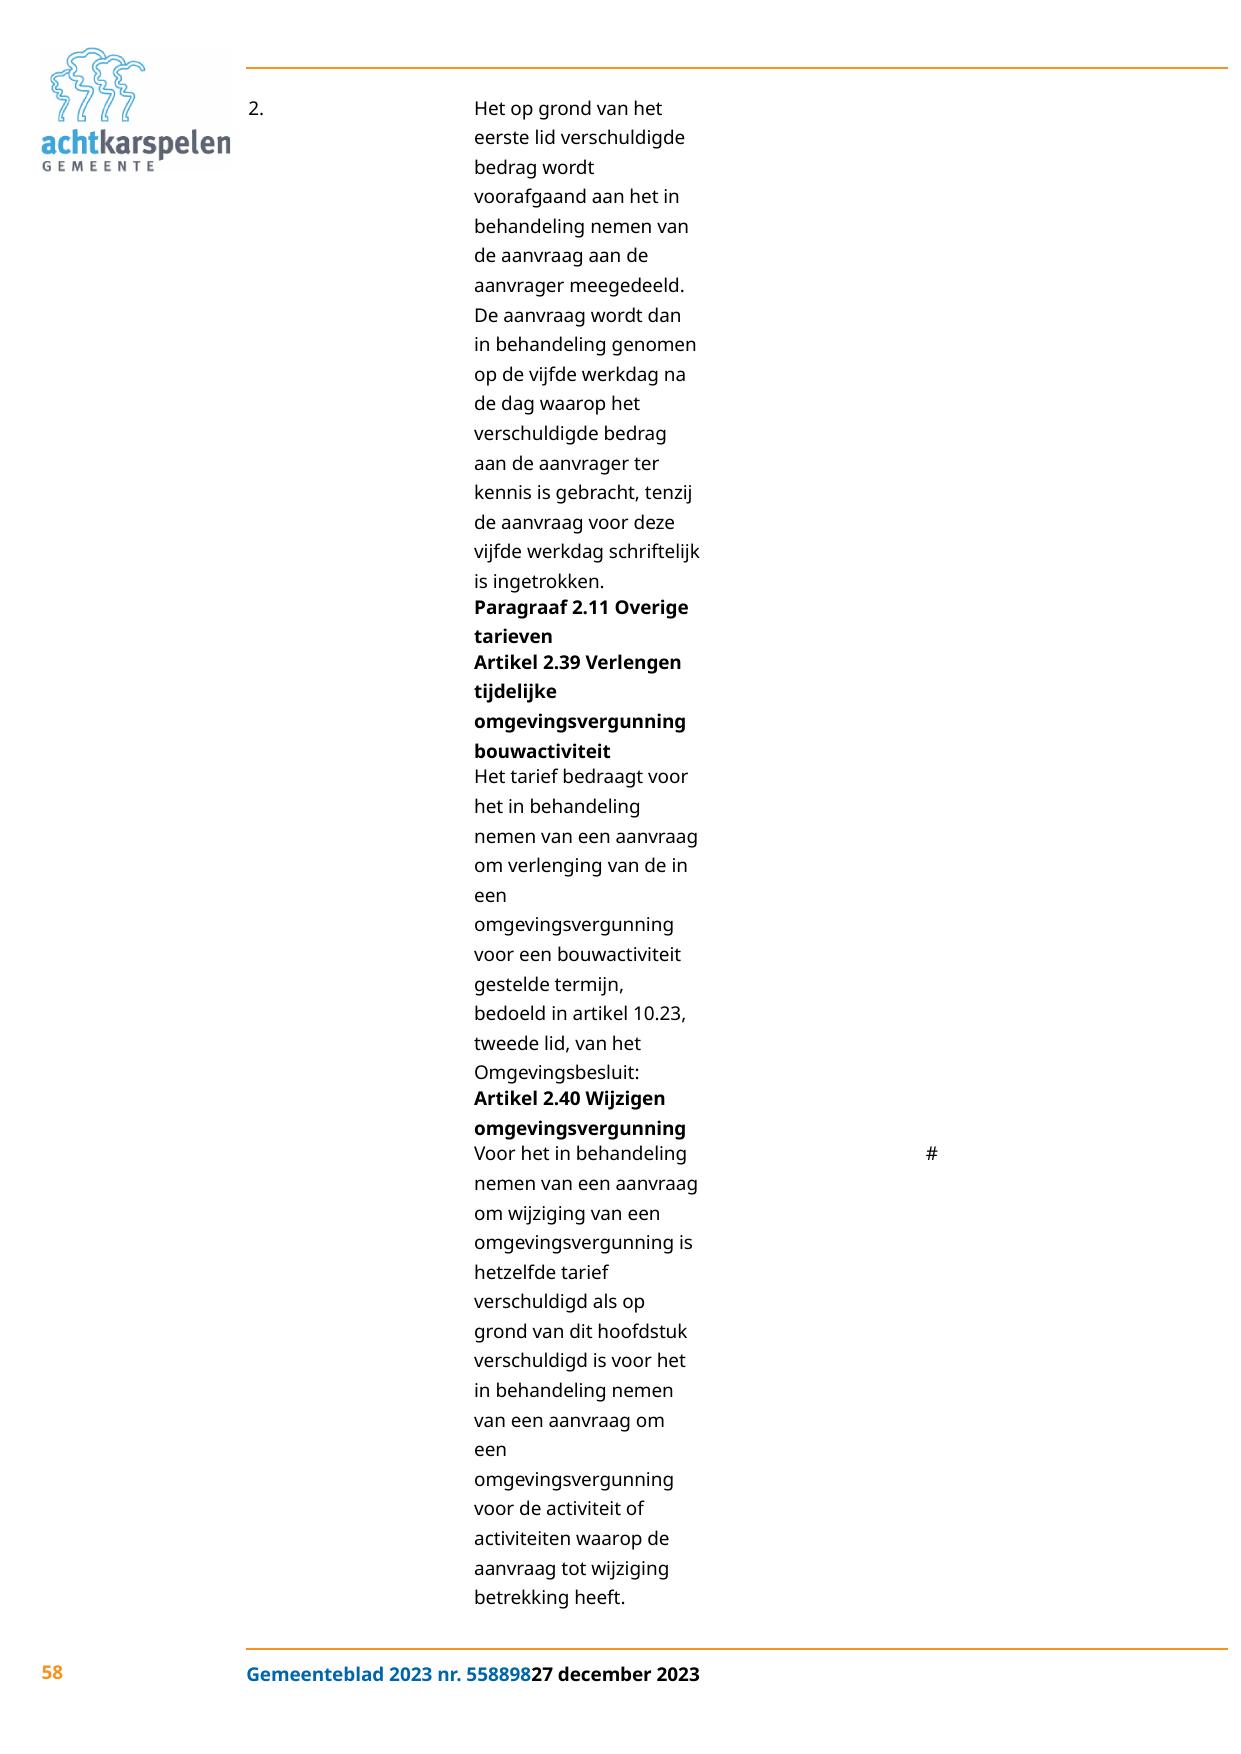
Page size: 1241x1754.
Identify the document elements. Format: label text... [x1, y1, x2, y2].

table_cell [248, 594, 474, 649]
table_cell [700, 594, 926, 649]
table_cell [248, 764, 474, 1085]
table_cell Voor het in behandeling nemen van een aanvraag om wijziging van een omgevingsvergunning is hetzelfde tarief verschuldigd als op grond van dit hoofdstuk verschuldigd is voor het in behandeling nemen van een aanvraag om een omgevingsvergunning voor de activiteit of activiteiten waarop de aanvraag tot wijziging betrekking heeft. [474, 1141, 700, 1610]
table_cell [248, 1141, 474, 1610]
table_cell [700, 1085, 926, 1141]
table_cell [926, 764, 1152, 1085]
table_cell [926, 649, 1152, 764]
table_cell Paragraaf 2.11 Overige tarieven [474, 594, 700, 649]
table_cell Het op grond van het eerste lid verschuldigde bedrag wordt voorafgaand aan het in behandeling nemen van de aanvraag aan de aanvrager meegedeeld. De aanvraag wordt dan in behandeling genomen op de vijfde werkdag na de dag waarop het verschuldigde bedrag aan de aanvrager ter kennis is gebracht, tenzij de aanvraag voor deze vijfde werkdag schriftelijk is ingetrokken. [474, 95, 700, 594]
table_cell Artikel 2.40 Wijzigen omgevingsvergunning [474, 1085, 700, 1141]
table_cell [248, 1085, 474, 1141]
table_cell [700, 1141, 926, 1610]
table_cell [926, 594, 1152, 649]
table_cell [248, 649, 474, 764]
table_cell Artikel 2.39 Verlengen tijdelijke omgevingsvergunning bouwactiviteit [474, 649, 700, 764]
table_cell [926, 1085, 1152, 1141]
table_cell [700, 764, 926, 1085]
table_cell [926, 95, 1152, 594]
table_cell [700, 95, 926, 594]
table_cell # [926, 1141, 1152, 1610]
table_cell [700, 649, 926, 764]
picture [41, 47, 231, 172]
table_cell Het tarief bedraagt voor het in behandeling nemen van een aanvraag om verlenging van de in een omgevingsvergunning voor een bouwactiviteit gestelde termijn, bedoeld in artikel 10.23, tweede lid, van het Omgevingsbesluit: [474, 764, 700, 1085]
table_cell 2. [248, 95, 474, 594]
